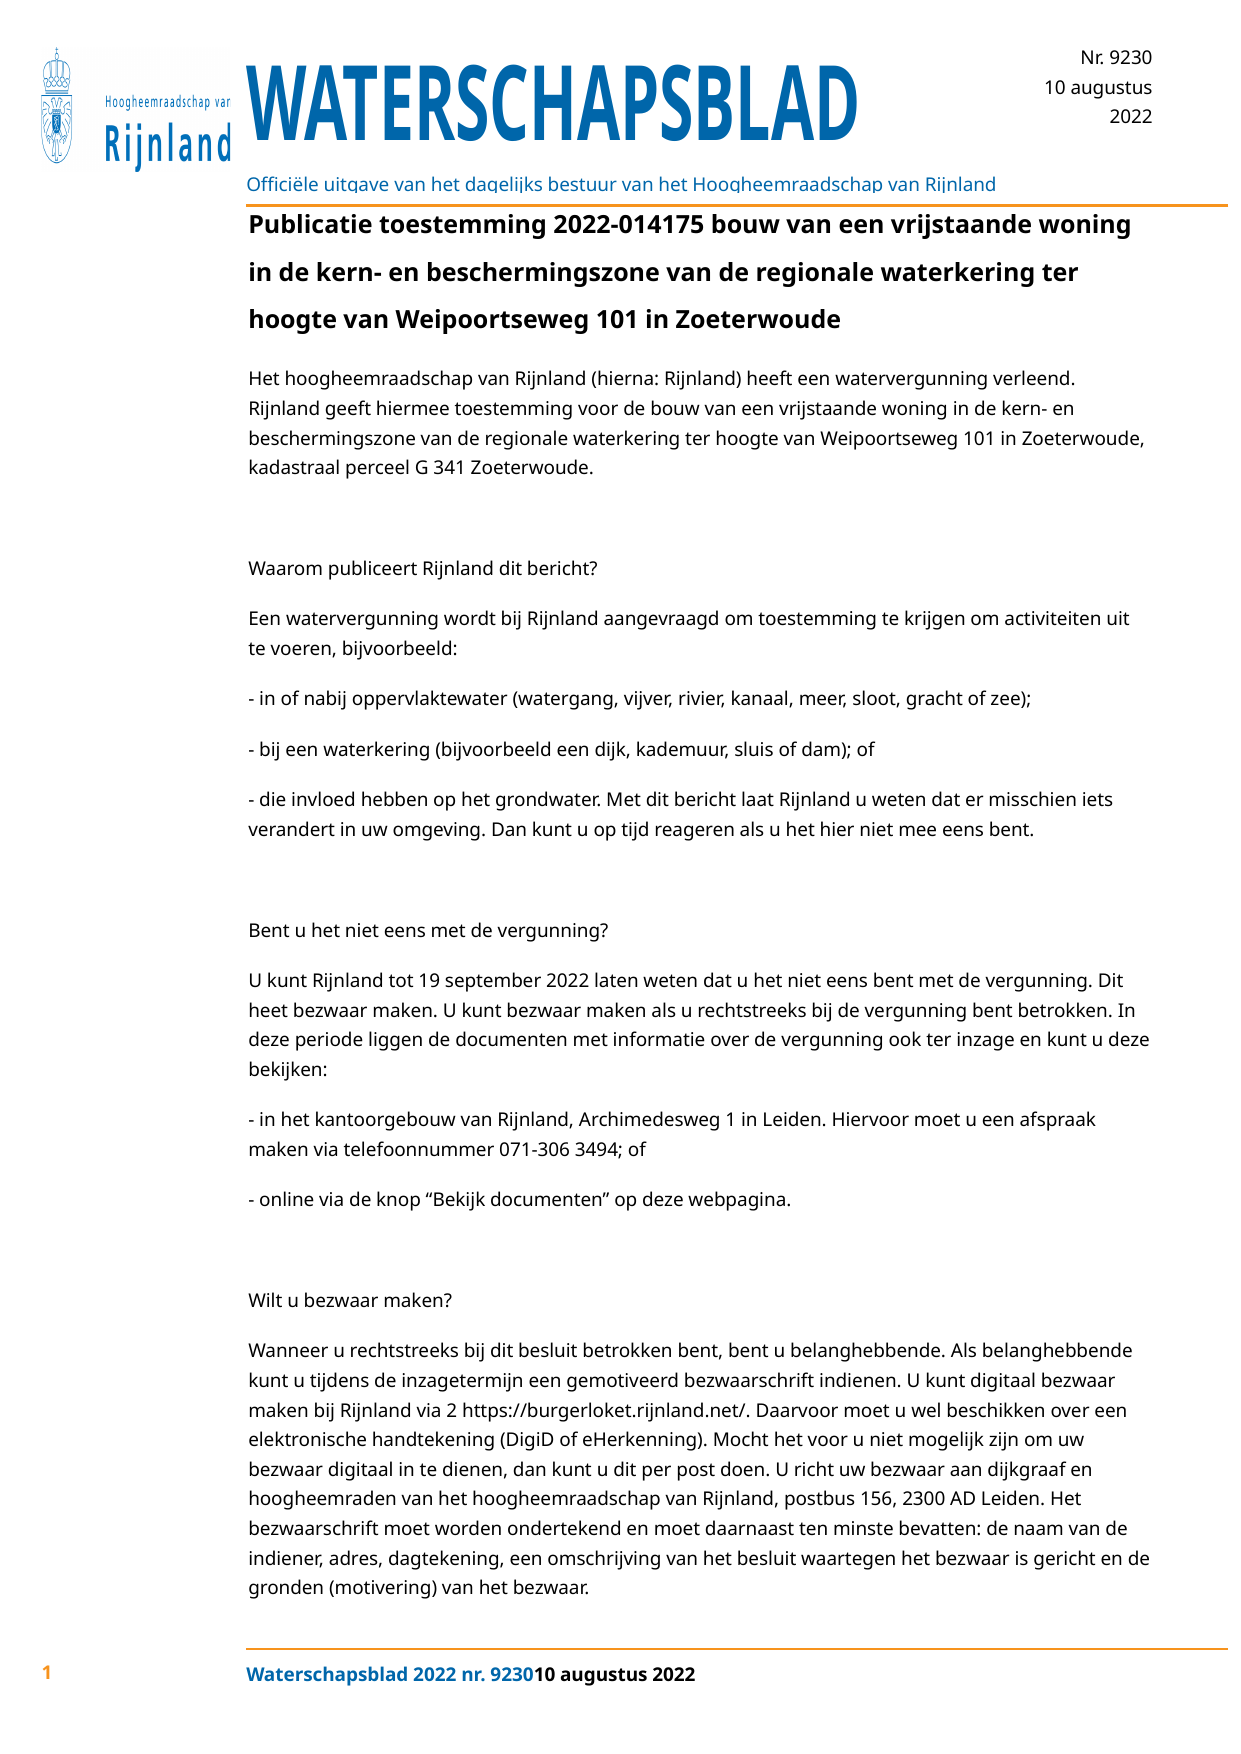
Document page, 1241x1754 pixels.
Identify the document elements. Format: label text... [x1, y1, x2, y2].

text Wanneer u rechtstreeks bij dit besluit betrokken bent, bent u belanghebbende. Als belanghebbende kunt u tijdens de inzagetermijn een gemotiveerd bezwaarschrift indienen. U kunt digitaal bezwaar maken bij Rijnland via 2 https://burgerloket.rijnland.net/. Daarvoor moet u wel beschikken over een elektronische handtekening (DigiD of eHerkenning). Mocht het voor u niet mogelijk zijn om uw bezwaar digitaal in te dienen, dan kunt u dit per post doen. U richt uw bezwaar aan dijkgraaf en hoogheemraden van het hoogheemraadschap van Rijnland, postbus 156, 2300 AD Leiden. Het bezwaarschrift moet worden ondertekend en moet daarnaast ten minste bevatten: de naam van de indiener, adres, dagtekening, een omschrijving van het besluit waartegen het bezwaar is gericht en de gronden (motivering) van het bezwaar. [248, 1338, 1152, 1600]
text U kunt Rijnland tot 19 september 2022 laten weten dat u het niet eens bent met de vergunning. Dit heet bezwaar maken. U kunt bezwaar maken als u rechtstreeks bij de vergunning bent betrokken. In deze periode liggen de documenten met informatie over de vergunning ook ter inzage en kunt u deze bekijken: [248, 967, 1152, 1082]
text Wilt u bezwaar maken? [248, 1287, 1152, 1313]
text - online via de knop “Bekijk documenten” op deze webpagina. [248, 1186, 1152, 1212]
text Een watervergunning wordt bij Rijnland aangevraagd om toestemming te krijgen om activiteiten uit te voeren, bijvoorbeeld: [248, 606, 1152, 661]
text - bij een waterkering (bijvoorbeeld een dijk, kademuur, sluis of dam); of [248, 736, 1152, 762]
text - die invloed hebben op het grondwater. Met dit bericht laat Rijnland u weten dat er misschien iets verandert in uw omgeving. Dan kunt u op tijd reageren als u het hier niet mee eens bent. [248, 786, 1152, 842]
text Het hoogheemraadschap van Rijnland (hierna: Rijnland) heeft een watervergunning verleend. Rijnland geeft hiermee toestemming voor de bouw van een vrijstaande woning in de kern- en beschermingszone van de regionale waterkering ter hoogte van Weipoortseweg 101 in Zoeterwoude, kadastraal perceel G 341 Zoeterwoude. [248, 366, 1152, 480]
picture [41, 47, 231, 172]
text - in het kantoorgebouw van Rijnland, Archimedesweg 1 in Leiden. Hiervoor moet u een afspraak maken via telefoonnummer 071-306 3494; of [248, 1106, 1152, 1162]
text Publicatie toestemming 2022-014175 bouw van een vrijstaande woning in de kern- en beschermingszone van de regionale waterkering ter hoogte van Weipoortseweg 101 in Zoeterwoude [248, 207, 1152, 336]
text Bent u het niet eens met de vergunning? [248, 917, 1152, 942]
text - in of nabij oppervlaktewater (watergang, vijver, rivier, kanaal, meer, sloot, gracht of zee); [248, 686, 1152, 711]
text Waarom publiceert Rijnland dit bericht? [248, 555, 1152, 581]
